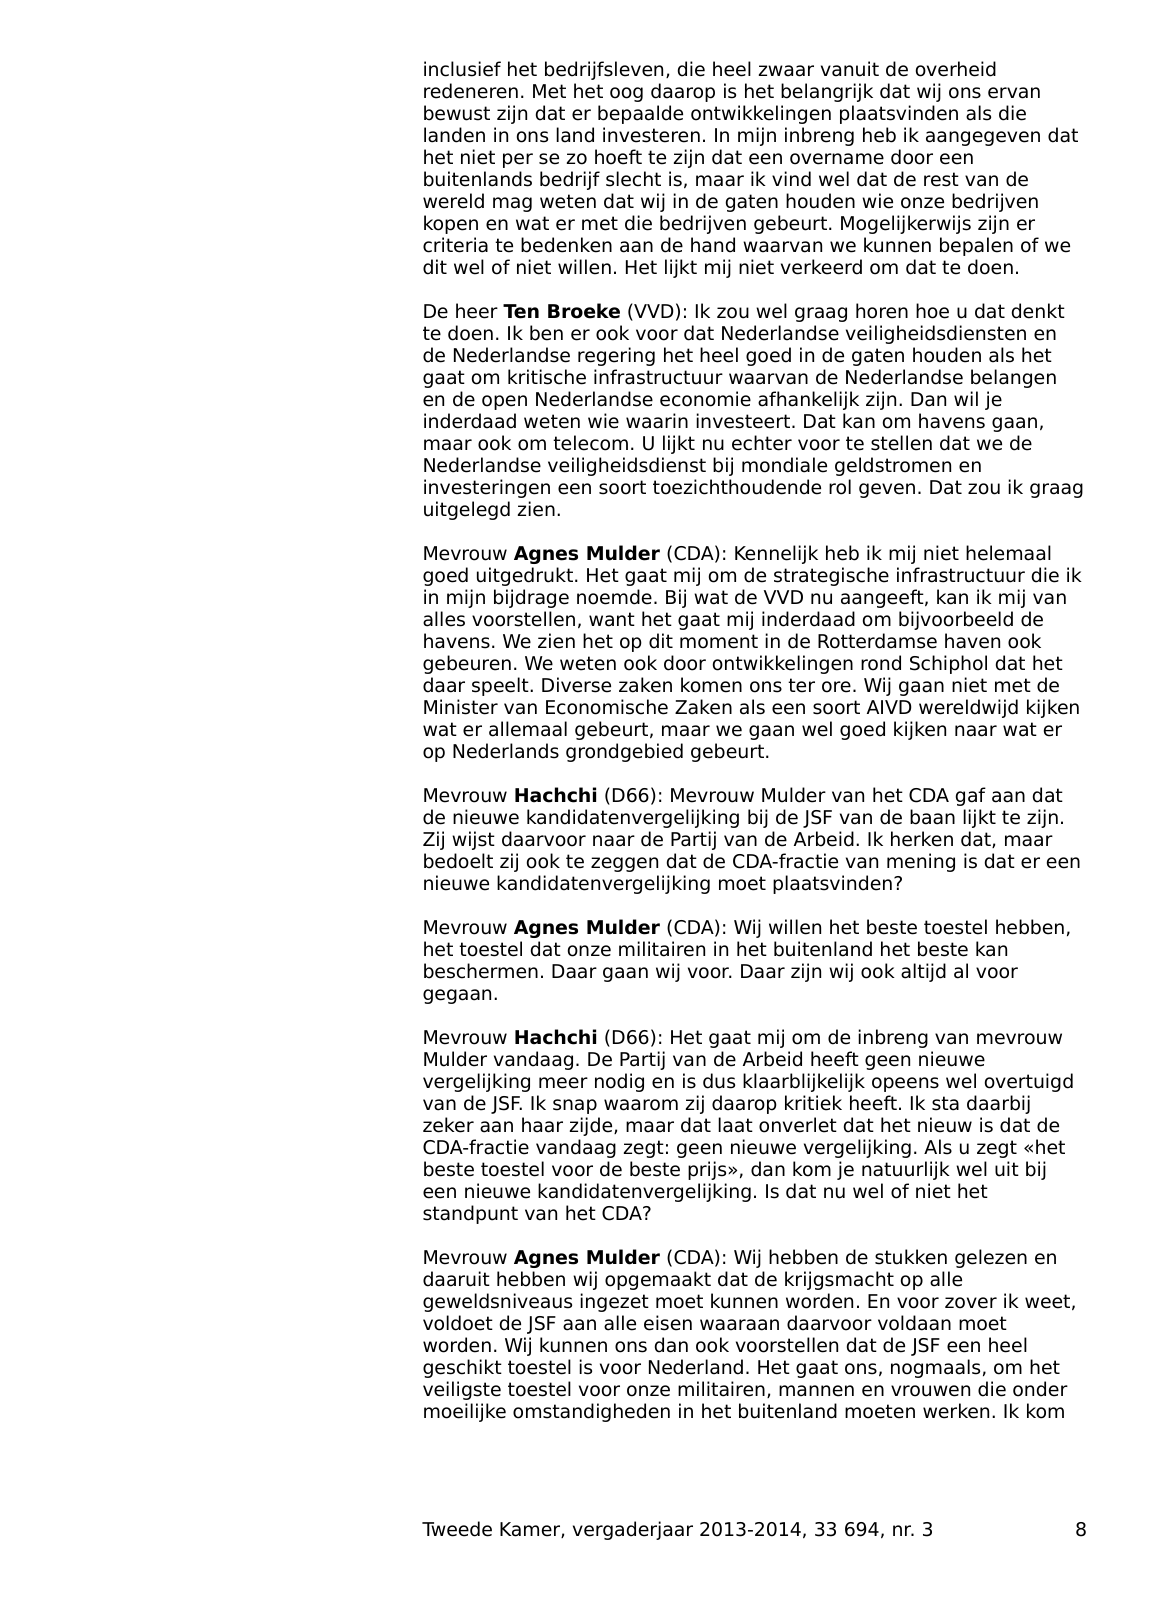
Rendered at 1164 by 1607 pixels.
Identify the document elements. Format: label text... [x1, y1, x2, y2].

text inclusief het bedrijfsleven, die heel zwaar vanuit de overheid redeneren. Met het oog daarop is het belangrijk dat wij ons ervan bewust zijn dat er bepaalde ontwikkelingen plaatsvinden als die landen in ons land investeren. In mijn inbreng heb ik aangegeven dat het niet per se zo hoeft te zijn dat een overname door een buitenlands bedrijf slecht is, maar ik vind wel dat de rest van de wereld mag weten dat wij in de gaten houden wie onze bedrijven kopen en wat er met die bedrijven gebeurt. Mogelijkerwijs zijn er criteria te bedenken aan de hand waarvan we kunnen bepalen of we dit wel of niet willen. Het lijkt mij niet verkeerd om dat te doen. [422, 59, 1087, 279]
text De heer Ten Broeke (VVD): Ik zou wel graag horen hoe u dat denkt te doen. Ik ben er ook voor dat Nederlandse veiligheidsdiensten en de Nederlandse regering het heel goed in de gaten houden als het gaat om kritische infrastructuur waarvan de Nederlandse belangen en de open Nederlandse economie afhankelijk zijn. Dan wil je inderdaad weten wie waarin investeert. Dat kan om havens gaan, maar ook om telecom. U lijkt nu echter voor te stellen dat we de Nederlandse veiligheidsdienst bij mondiale geldstromen en investeringen een soort toezichthoudende rol geven. Dat zou ik graag uitgelegd zien. [422, 301, 1087, 521]
text Mevrouw Hachchi (D66): Mevrouw Mulder van het CDA gaf aan dat de nieuwe kandidatenvergelijking bij de JSF van de baan lijkt te zijn. Zij wijst daarvoor naar de Partij van de Arbeid. Ik herken dat, maar bedoelt zij ook te zeggen dat de CDA-fractie van mening is dat er een nieuwe kandidatenvergelijking moet plaatsvinden? [422, 785, 1087, 895]
text Mevrouw Agnes Mulder (CDA): Wij willen het beste toestel hebben, het toestel dat onze militairen in het buitenland het beste kan beschermen. Daar gaan wij voor. Daar zijn wij ook altijd al voor gegaan. [422, 917, 1087, 1005]
text Mevrouw Agnes Mulder (CDA): Wij hebben de stukken gelezen en daaruit hebben wij opgemaakt dat de krijgsmacht op alle geweldsniveaus ingezet moet kunnen worden. En voor zover ik weet, voldoet de JSF aan alle eisen waaraan daarvoor voldaan moet worden. Wij kunnen ons dan ook voorstellen dat de JSF een heel geschikt toestel is voor Nederland. Het gaat ons, nogmaals, om het veiligste toestel voor onze militairen, mannen en vrouwen die onder moeilijke omstandigheden in het buitenland moeten werken. Ik kom [422, 1247, 1087, 1423]
text Mevrouw Hachchi (D66): Het gaat mij om de inbreng van mevrouw Mulder vandaag. De Partij van de Arbeid heeft geen nieuwe vergelijking meer nodig en is dus klaarblijkelijk opeens wel overtuigd van de JSF. Ik snap waarom zij daarop kritiek heeft. Ik sta daarbij zeker aan haar zijde, maar dat laat onverlet dat het nieuw is dat de CDA-fractie vandaag zegt: geen nieuwe vergelijking. Als u zegt «het beste toestel voor de beste prijs», dan kom je natuurlijk wel uit bij een nieuwe kandidatenvergelijking. Is dat nu wel of niet het standpunt van het CDA? [422, 1027, 1087, 1225]
text Mevrouw Agnes Mulder (CDA): Kennelijk heb ik mij niet helemaal goed uitgedrukt. Het gaat mij om de strategische infrastructuur die ik in mijn bijdrage noemde. Bij wat de VVD nu aangeeft, kan ik mij van alles voorstellen, want het gaat mij inderdaad om bijvoorbeeld de havens. We zien het op dit moment in de Rotterdamse haven ook gebeuren. We weten ook door ontwikkelingen rond Schiphol dat het daar speelt. Diverse zaken komen ons ter ore. Wij gaan niet met de Minister van Economische Zaken als een soort AIVD wereldwijd kijken wat er allemaal gebeurt, maar we gaan wel goed kijken naar wat er op Nederlands grondgebied gebeurt. [422, 543, 1087, 763]
